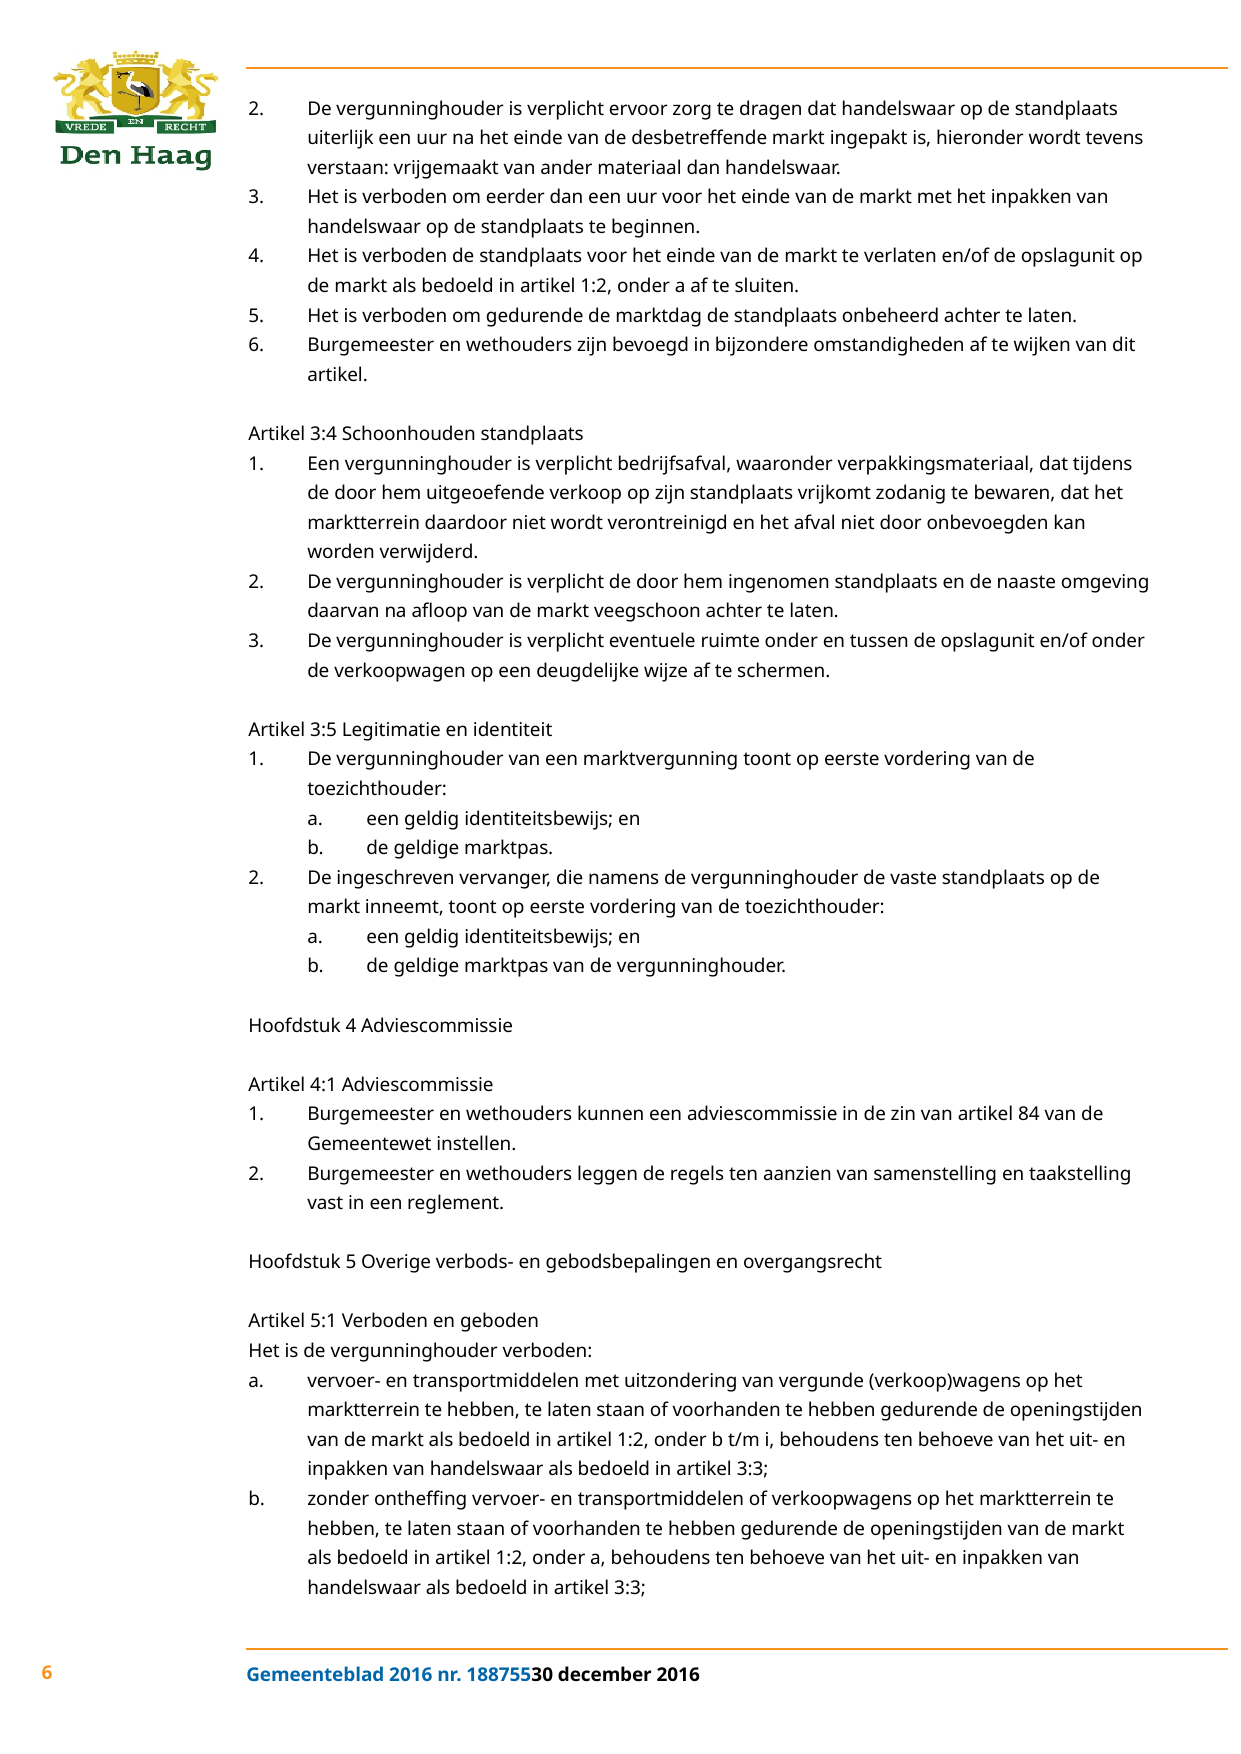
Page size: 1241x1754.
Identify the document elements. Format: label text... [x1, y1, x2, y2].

list Burgemeester en wethouders leggen de regels ten aanzien van samenstelling en taakstelling vast in een reglement. [248, 1160, 1152, 1215]
text Artikel 4:1 Adviescommissie [248, 1071, 1152, 1097]
list Het is verboden de standplaats voor het einde van de markt te verlaten en/of de opslagunit op de markt als bedoeld in artikel 1:2, onder a af te sluiten. [248, 243, 1152, 298]
list vervoer- en transportmiddelen met uitzondering van vergunde (verkoop)wagens op het marktterrein te hebben, te laten staan of voorhanden te hebben gedurende de openingstijden van de markt als bedoeld in artikel 1:2, onder b t/m i, behoudens ten behoeve van het uit- en inpakken van handelswaar als bedoeld in artikel 3:3; [248, 1367, 1152, 1481]
text Artikel 3:5 Legitimatie en identiteit [248, 716, 1152, 742]
list De vergunninghouder is verplicht eventuele ruimte onder en tussen de opslagunit en/of onder de verkoopwagen op een deugdelijke wijze af te schermen. [248, 627, 1152, 683]
list De vergunninghouder is verplicht ervoor zorg te dragen dat handelswaar op de standplaats uiterlijk een uur na het einde van de desbetreffende markt ingepakt is, hieronder wordt tevens verstaan: vrijgemaakt van ander materiaal dan handelswaar. [248, 95, 1152, 180]
list de geldige marktpas. [307, 834, 1152, 860]
text Hoofdstuk 5 Overige verbods- en gebodsbepalingen en overgangsrecht [248, 1248, 1152, 1274]
list Het is verboden om eerder dan een uur voor het einde van de markt met het inpakken van handelswaar op de standplaats te beginnen. [248, 183, 1152, 239]
list Het is verboden om gedurende de marktdag de standplaats onbeheerd achter te laten. [248, 302, 1152, 328]
picture [41, 47, 231, 172]
list de geldige marktpas van de vergunninghouder. [307, 953, 1152, 978]
list Burgemeester en wethouders kunnen een adviescommissie in de zin van artikel 84 van de Gemeentewet instellen. [248, 1101, 1152, 1156]
text Artikel 3:4 Schoonhouden standplaats [248, 420, 1152, 446]
text Het is de vergunninghouder verboden: [248, 1337, 1152, 1363]
list een geldig identiteitsbewijs; en [307, 805, 1152, 831]
text Hoofdstuk 4 Adviescommissie [248, 1012, 1152, 1038]
list De ingeschreven vervanger, die namens de vergunninghouder de vaste standplaats op de markt inneemt, toont op eerste vordering van de toezichthouder: [248, 864, 1152, 919]
list Een vergunninghouder is verplicht bedrijfsafval, waaronder verpakkingsmateriaal, dat tijdens de door hem uitgeoefende verkoop op zijn standplaats vrijkomt zodanig te bewaren, dat het marktterrein daardoor niet wordt verontreinigd en het afval niet door onbevoegden kan worden verwijderd. [248, 450, 1152, 564]
list een geldig identiteitsbewijs; en [307, 923, 1152, 949]
list Burgemeester en wethouders zijn bevoegd in bijzondere omstandigheden af te wijken van dit artikel. [248, 331, 1152, 387]
list De vergunninghouder van een marktvergunning toont op eerste vordering van de toezichthouder: [248, 746, 1152, 801]
text Artikel 5:1 Verboden en geboden [248, 1308, 1152, 1333]
list zonder ontheffing vervoer- en transportmiddelen of verkoopwagens op het marktterrein te hebben, te laten staan of voorhanden te hebben gedurende de openingstijden van de markt als bedoeld in artikel 1:2, onder a, behoudens ten behoeve van het uit- en inpakken van handelswaar als bedoeld in artikel 3:3; [248, 1485, 1152, 1600]
list De vergunninghouder is verplicht de door hem ingenomen standplaats en de naaste omgeving daarvan na afloop van de markt veegschoon achter te laten. [248, 568, 1152, 623]
